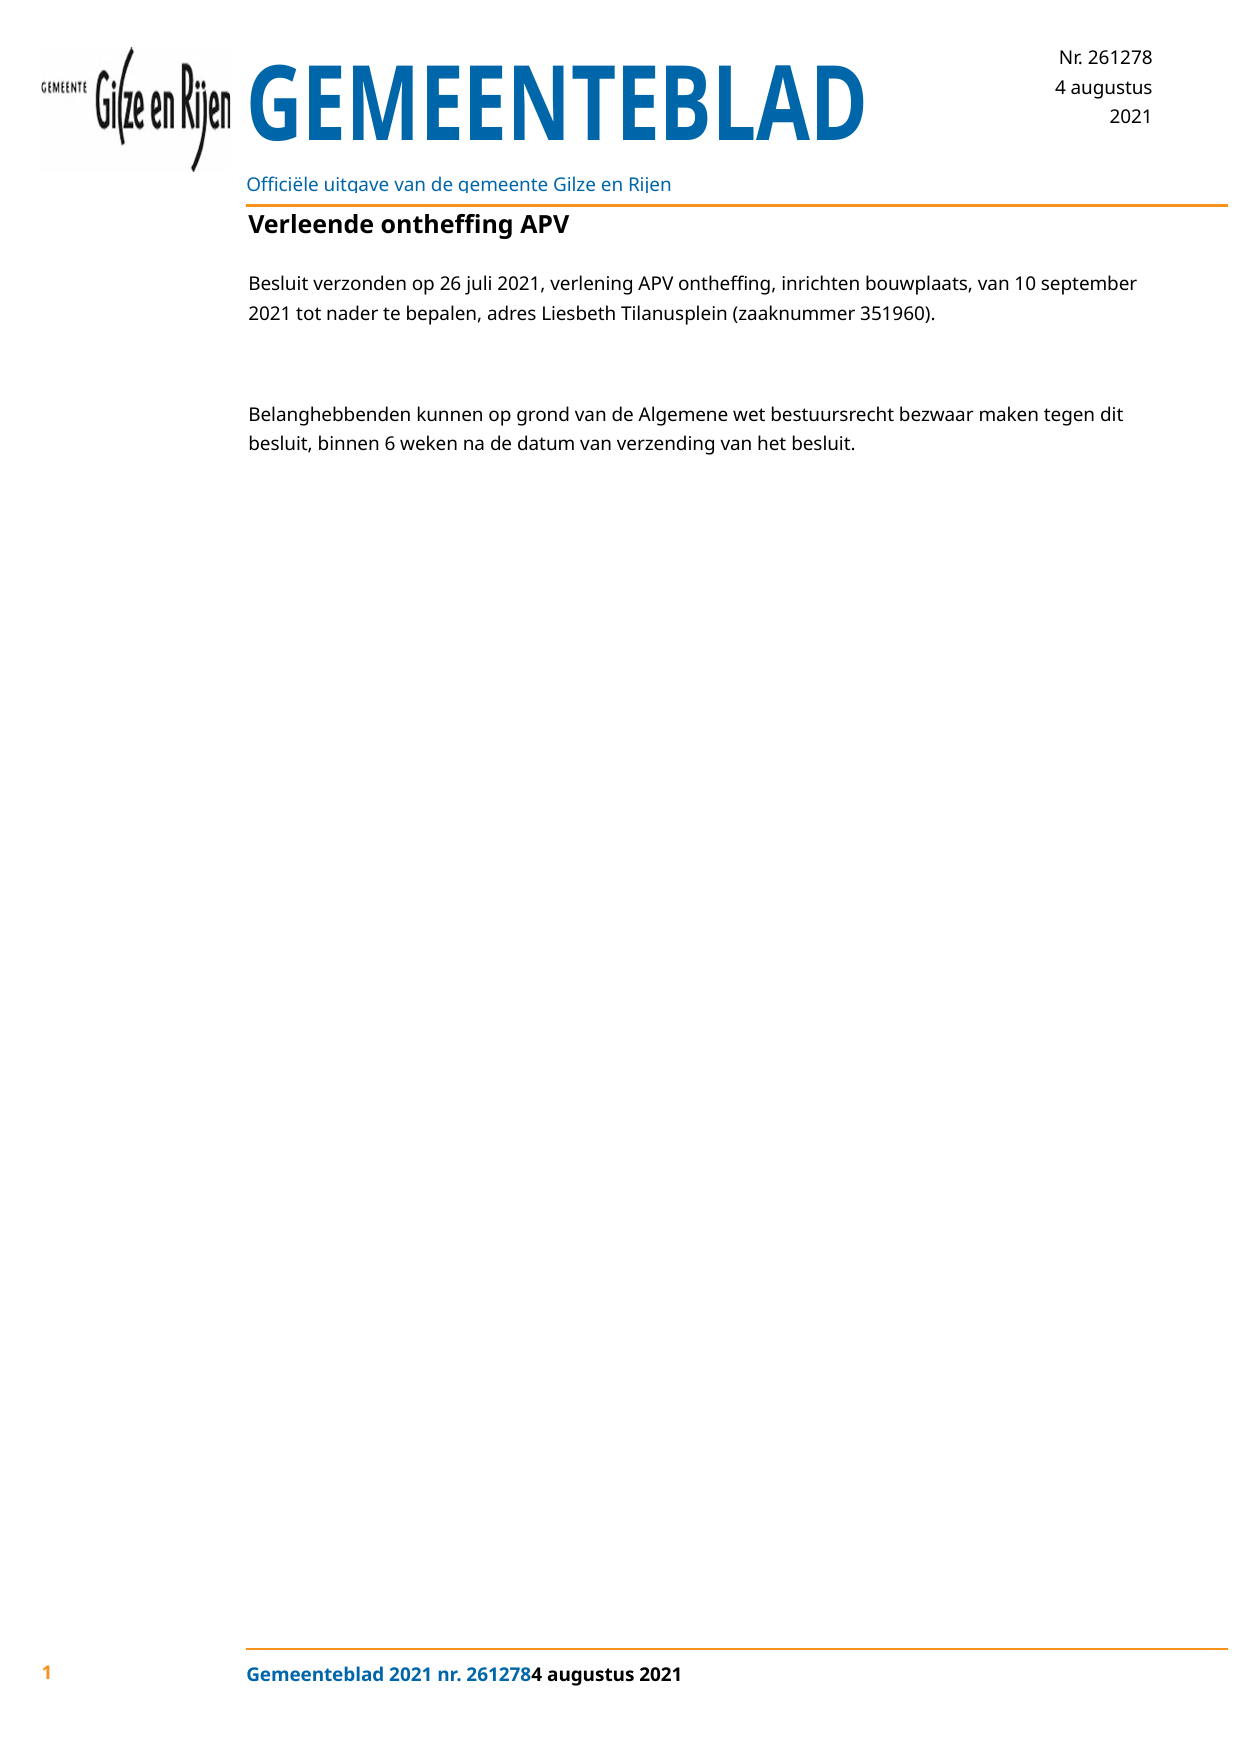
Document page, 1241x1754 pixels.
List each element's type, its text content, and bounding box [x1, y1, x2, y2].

text Besluit verzonden op 26 juli 2021, verlening APV ontheffing, inrichten bouwplaats, van 10 september 2021 tot nader te bepalen, adres Liesbeth Tilanusplein (zaaknummer 351960). [248, 270, 1152, 326]
text Verleende ontheffing APV [248, 207, 1152, 241]
picture [41, 47, 231, 172]
text Belanghebbenden kunnen op grond van de Algemene wet bestuursrecht bezwaar maken tegen dit besluit, binnen 6 weken na de datum van verzending van het besluit. [248, 401, 1152, 456]
